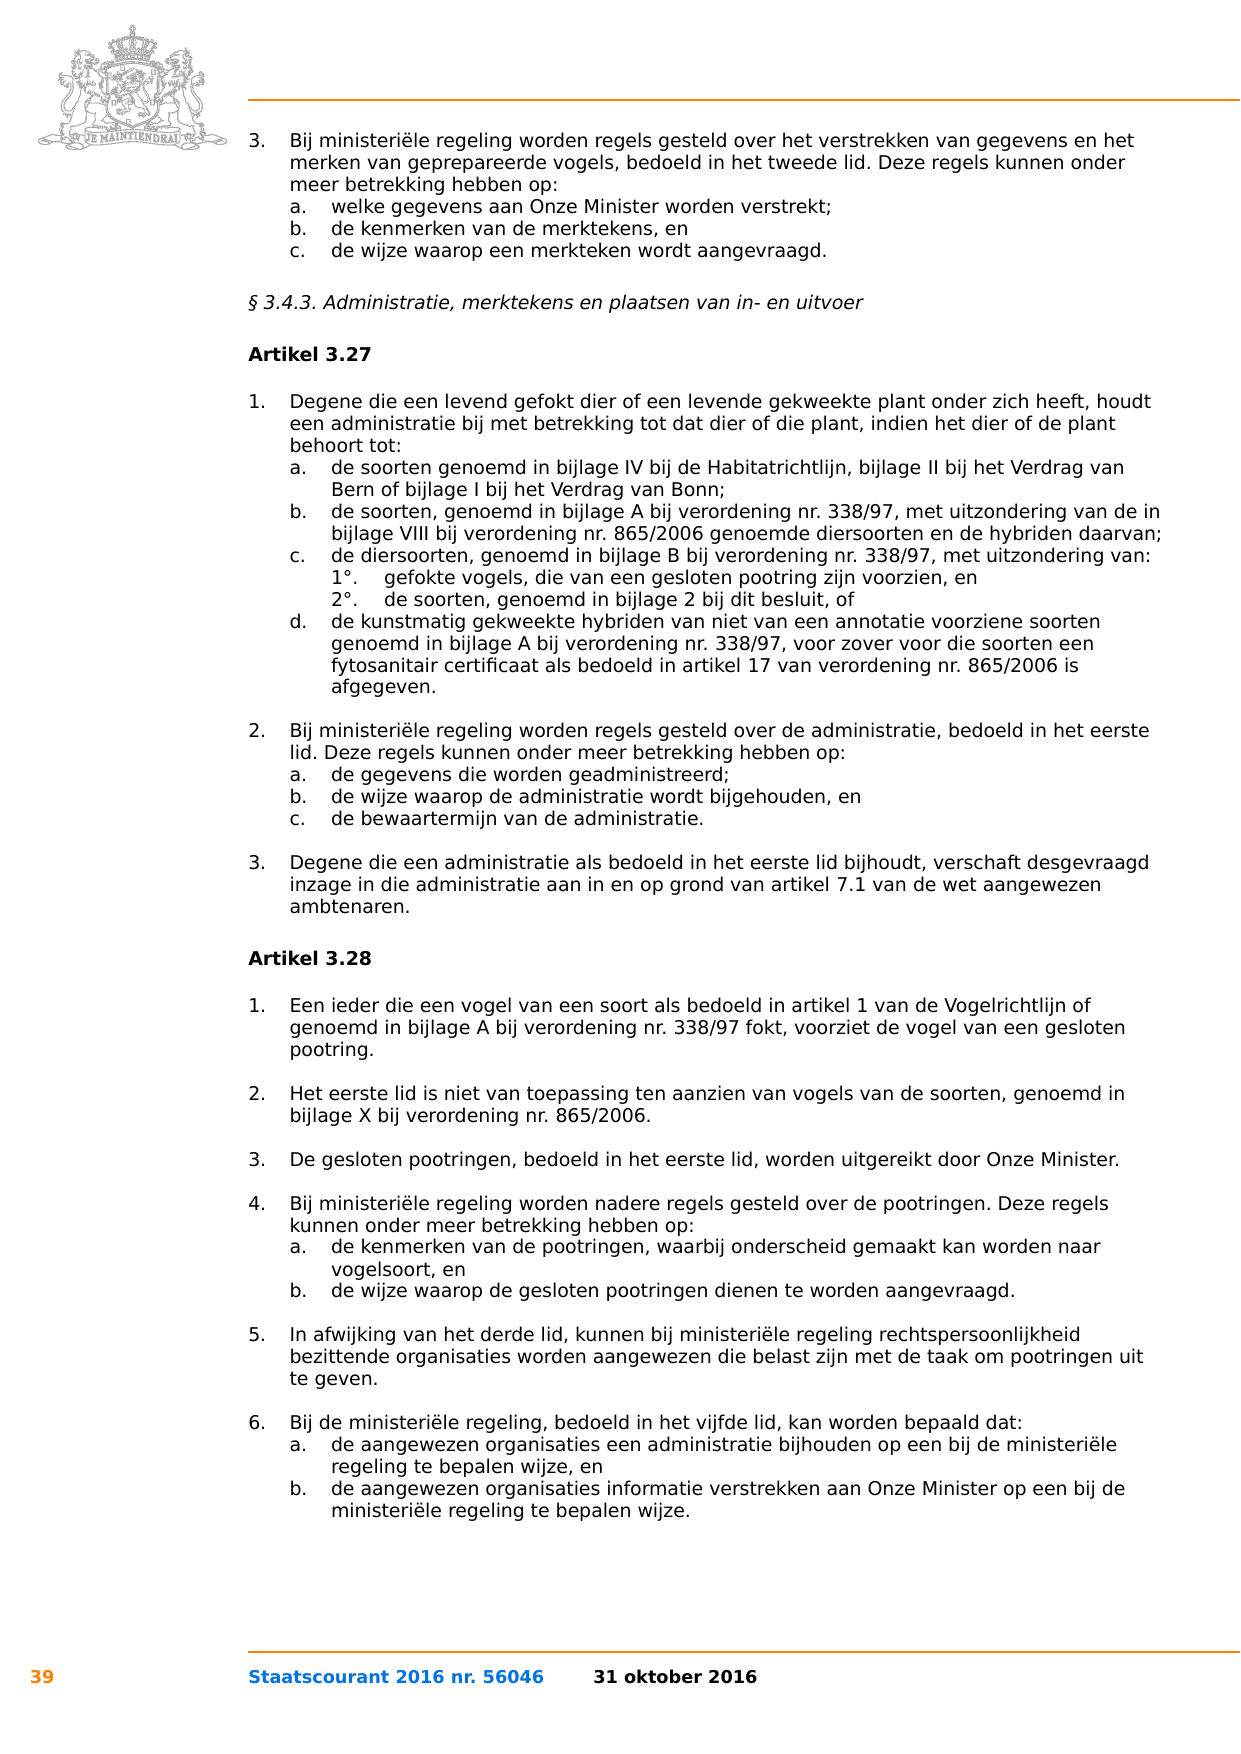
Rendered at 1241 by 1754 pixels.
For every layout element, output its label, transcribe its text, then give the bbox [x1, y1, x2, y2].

text 2. Bij ministeriële regeling worden regels gesteld over de administratie, bedoeld in het eerste lid. Deze regels kunnen onder meer betrekking hebben op: [248, 720, 1163, 764]
text b. de wijze waarop de administratie wordt bijgehouden, en [289, 786, 1163, 808]
text a. de soorten genoemd in bijlage IV bij de Habitatrichtlijn, bijlage II bij het Verdrag van Bern of bijlage I bij het Verdrag van Bonn; [289, 457, 1163, 501]
text a. de gegevens die worden geadministreerd; [289, 764, 1163, 786]
picture [38, 25, 227, 150]
text 6. Bij de ministeriële regeling, bedoeld in het vijfde lid, kan worden bepaald dat: [248, 1412, 1163, 1434]
text 4. Bij ministeriële regeling worden nadere regels gesteld over de pootringen. Deze regels kunnen onder meer betrekking hebben op: [248, 1192, 1163, 1236]
subtitle § 3.4.3. Administratie, merktekens en plaatsen van in- en uitvoer [248, 292, 1163, 314]
text a. de aangewezen organisaties een administratie bijhouden op een bij de ministeriële regeling te bepalen wijze, en [289, 1434, 1163, 1478]
text 1. Een ieder die een vogel van een soort als bedoeld in artikel 1 van de Vogelrichtlijn of genoemd in bijlage A bij verordening nr. 338/97 fokt, voorziet de vogel van een gesloten pootring. [248, 995, 1163, 1061]
text 5. In afwijking van het derde lid, kunnen bij ministeriële regeling rechtspersoonlijkheid bezittende organisaties worden aangewezen die belast zijn met de taak om pootringen uit te geven. [248, 1324, 1163, 1390]
text 3. De gesloten pootringen, bedoeld in het eerste lid, worden uitgereikt door Onze Minister. [248, 1149, 1163, 1171]
text c. de diersoorten, genoemd in bijlage B bij verordening nr. 338/97, met uitzondering van: [289, 544, 1163, 567]
text 2°. de soorten, genoemd in bijlage 2 bij dit besluit, of [331, 588, 1163, 611]
text 2. Het eerste lid is niet van toepassing ten aanzien van vogels van de soorten, genoemd in bijlage X bij verordening nr. 865/2006. [248, 1083, 1163, 1127]
text d. de kunstmatig gekweekte hybriden van niet van een annotatie voorziene soorten genoemd in bijlage A bij verordening nr. 338/97, voor zover voor die soorten een fytosanitair certificaat als bedoeld in artikel 17 van verordening nr. 865/2006 is afgegeven. [289, 611, 1163, 698]
text b. de soorten, genoemd in bijlage A bij verordening nr. 338/97, met uitzondering van de in bijlage VIII bij verordening nr. 865/2006 genoemde diersoorten en de hybriden daarvan; [289, 501, 1163, 544]
subtitle Artikel 3.28 [248, 948, 1163, 970]
text 1. Degene die een levend gefokt dier of een levende gekweekte plant onder zich heeft, houdt een administratie bij met betrekking tot dat dier of die plant, indien het dier of de plant behoort tot: [248, 391, 1163, 457]
text c. de wijze waarop een merkteken wordt aangevraagd. [289, 240, 1163, 262]
text b. de aangewezen organisaties informatie verstrekken aan Onze Minister op een bij de ministeriële regeling te bepalen wijze. [289, 1478, 1163, 1522]
subtitle Artikel 3.27 [248, 344, 1163, 366]
text 3. Degene die een administratie als bedoeld in het eerste lid bijhoudt, verschaft desgevraagd inzage in die administratie aan in en op grond van artikel 7.1 van de wet aangewezen ambtenaren. [248, 852, 1163, 918]
text b. de kenmerken van de merktekens, en [289, 218, 1163, 240]
text b. de wijze waarop de gesloten pootringen dienen te worden aangevraagd. [289, 1280, 1163, 1302]
text 3. Bij ministeriële regeling worden regels gesteld over het verstrekken van gegevens en het merken van geprepareerde vogels, bedoeld in het tweede lid. Deze regels kunnen onder meer betrekking hebben op: [248, 130, 1163, 196]
text a. welke gegevens aan Onze Minister worden verstrekt; [289, 196, 1163, 218]
text a. de kenmerken van de pootringen, waarbij onderscheid gemaakt kan worden naar vogelsoort, en [289, 1236, 1163, 1280]
text 1°. gefokte vogels, die van een gesloten pootring zijn voorzien, en [331, 567, 1163, 588]
text c. de bewaartermijn van de administratie. [289, 808, 1163, 830]
